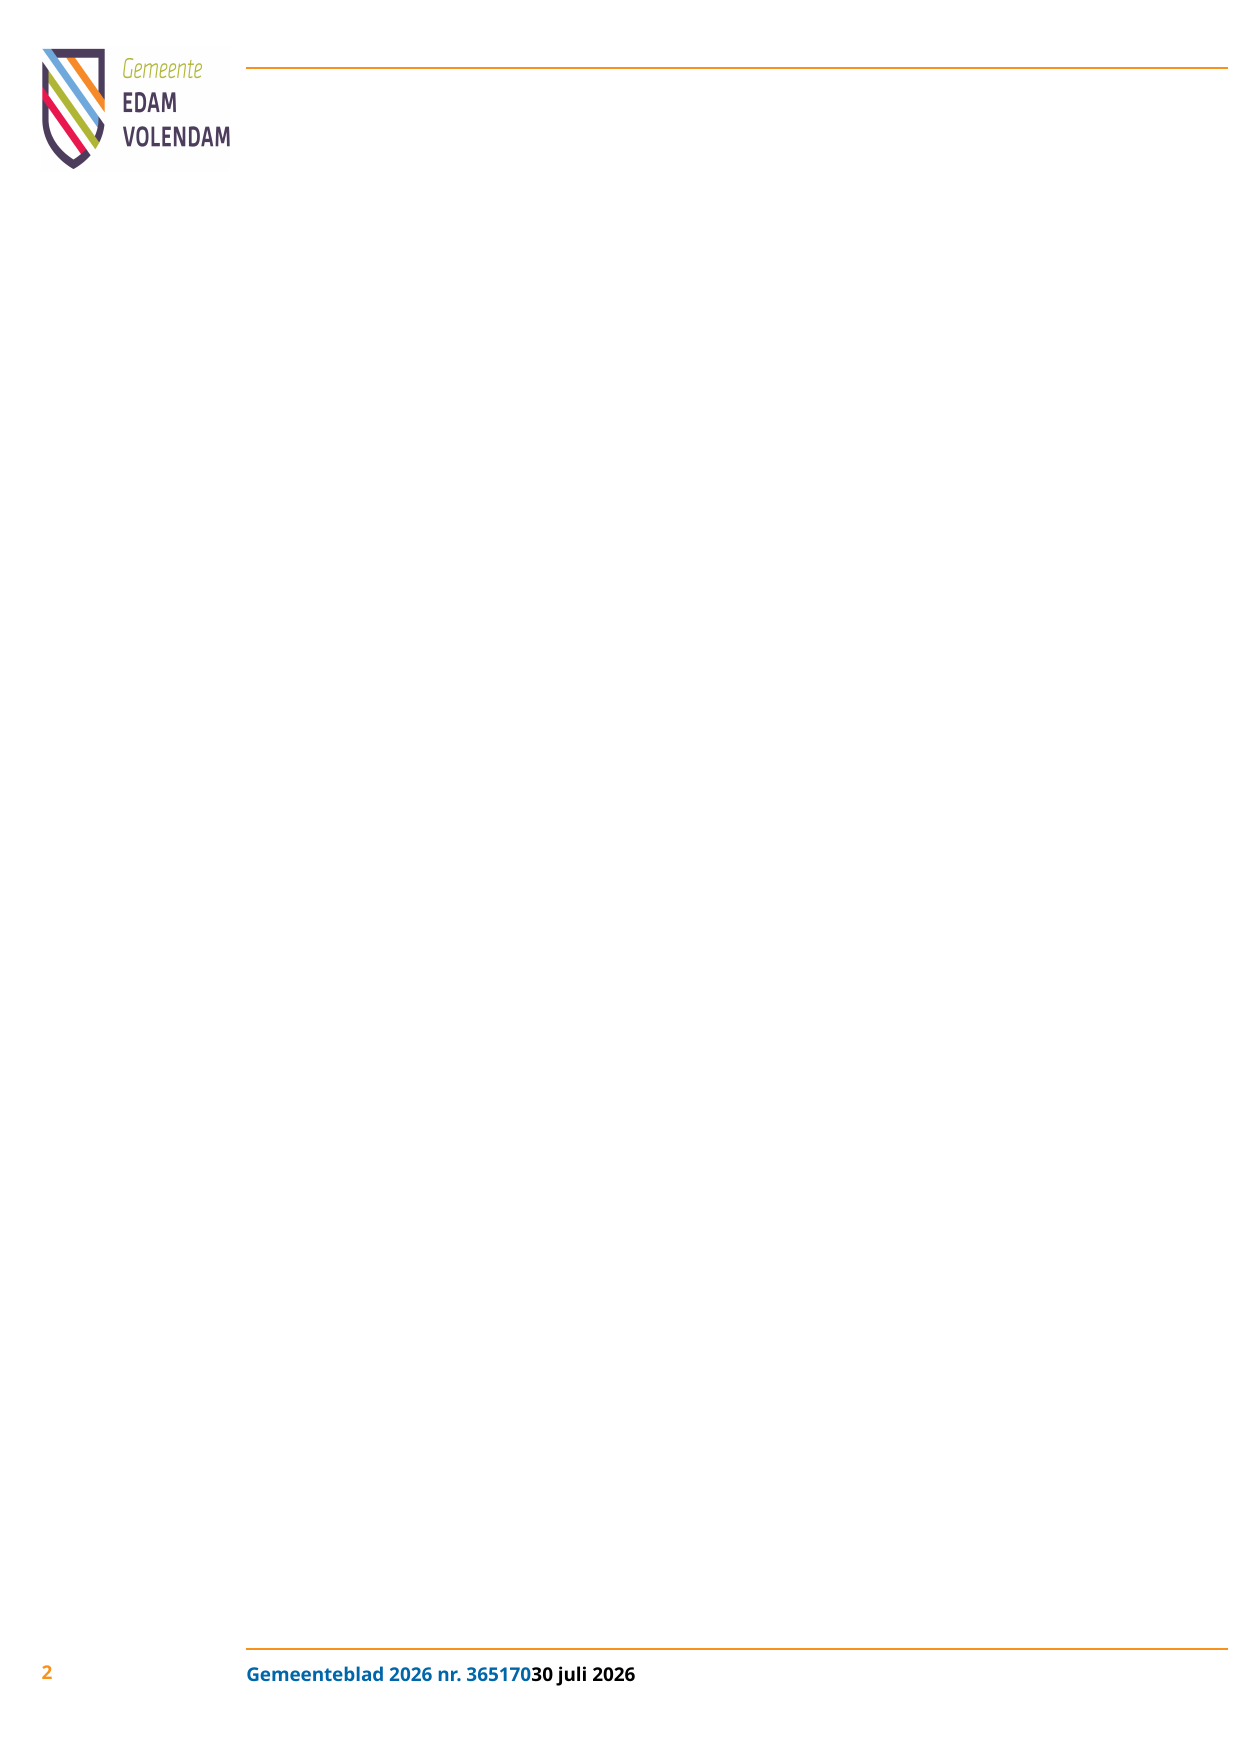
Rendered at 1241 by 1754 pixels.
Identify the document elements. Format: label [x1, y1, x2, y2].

picture [41, 47, 231, 172]
